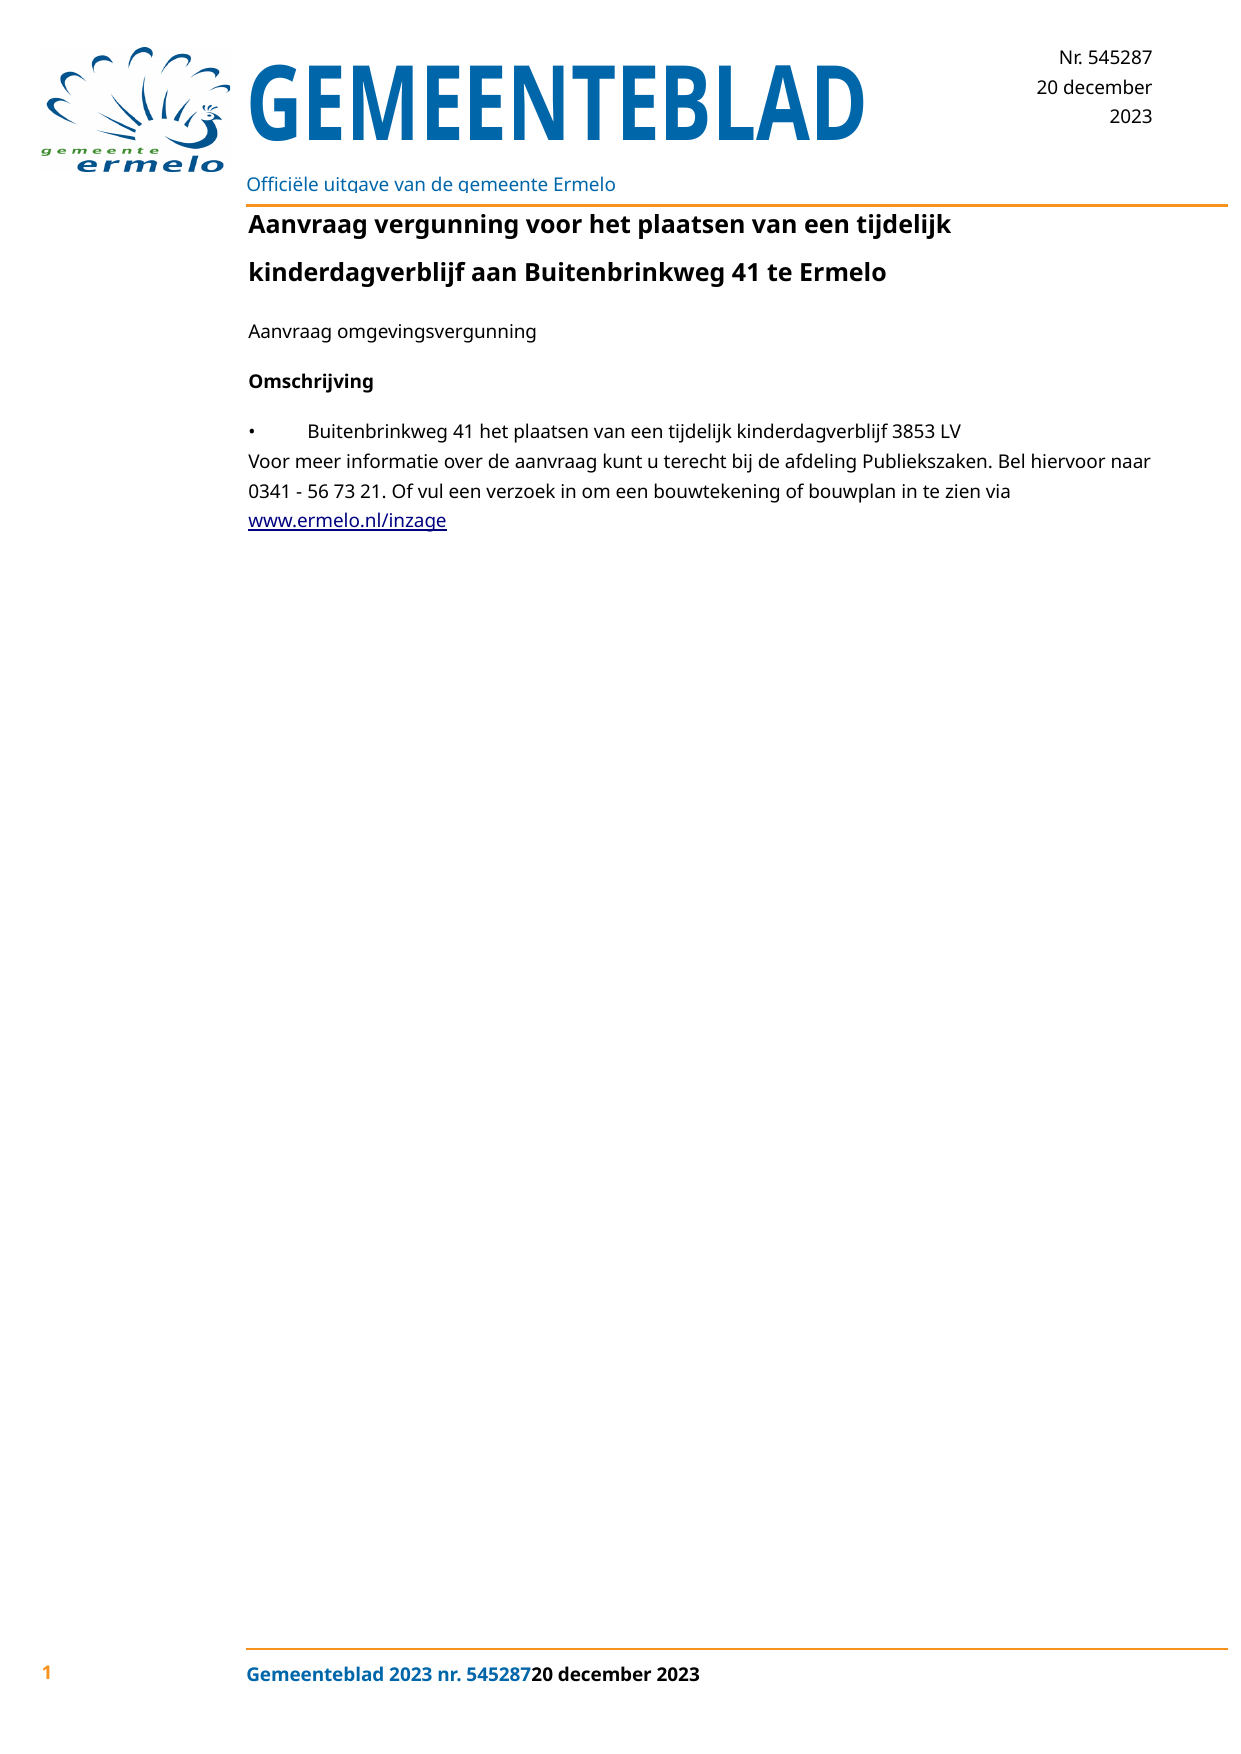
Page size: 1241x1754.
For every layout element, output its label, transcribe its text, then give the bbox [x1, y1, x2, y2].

text Voor meer informatie over de aanvraag kunt u terecht bij de afdeling Publiekszaken. Bel hiervoor naar 0341 - 56 73 21. Of vul een verzoek in om een bouwtekening of bouwplan in te zien via www.ermelo.nl/inzage [248, 448, 1152, 533]
list Buitenbrinkweg 41 het plaatsen van een tijdelijk kinderdagverblijf 3853 LV [248, 419, 1152, 444]
picture [41, 47, 231, 172]
text Omschrijving [248, 368, 1152, 394]
text Aanvraag vergunning voor het plaatsen van een tijdelijk kinderdagverblijf aan Buitenbrinkweg 41 te Ermelo [248, 207, 1152, 288]
text Aanvraag omgevingsvergunning [248, 318, 1152, 344]
